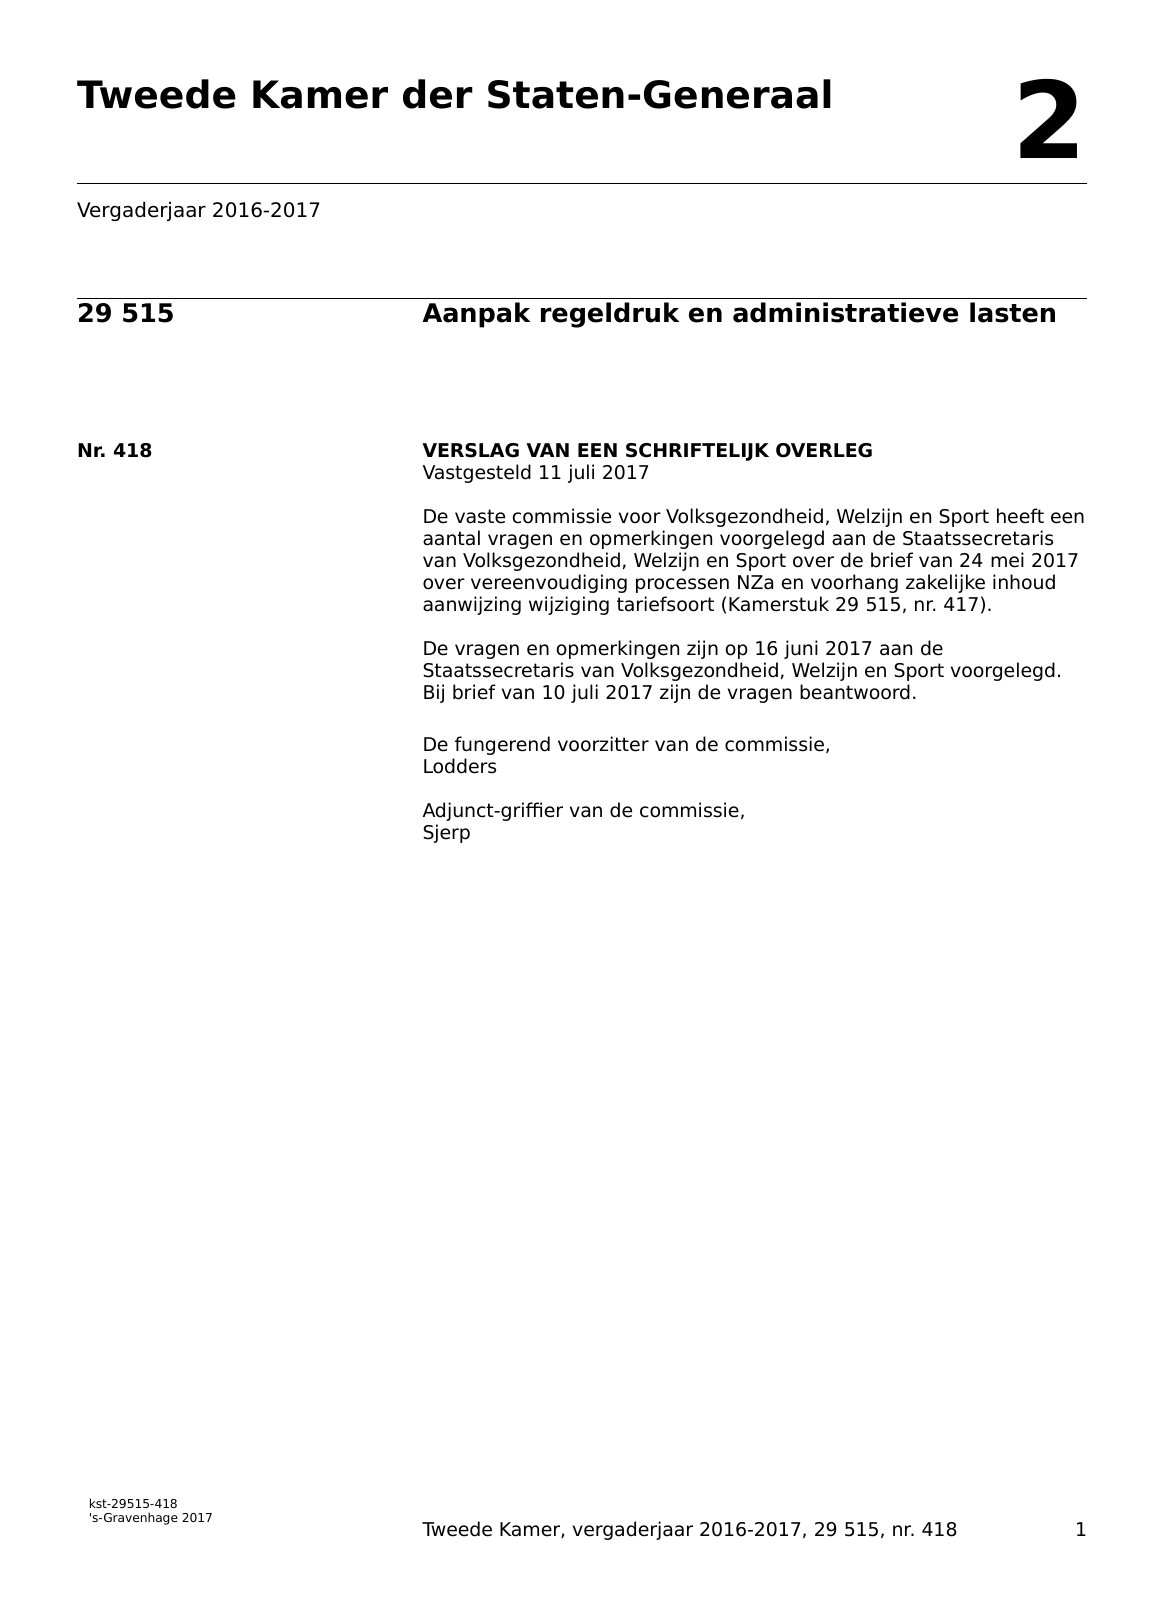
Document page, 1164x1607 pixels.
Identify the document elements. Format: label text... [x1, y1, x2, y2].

text De fungerend voorzitter van de commissie, Lodders [422, 734, 1087, 778]
table_cell Vergaderjaar 2016-2017 [77, 184, 1087, 298]
text 's-Gravenhage 2017 [88, 1511, 323, 1525]
table_header 2 [886, 59, 1087, 183]
subtitle 29 515 Aanpak regeldruk en administratieve lasten [77, 299, 1087, 329]
text De vaste commissie voor Volksgezondheid, Welzijn en Sport heeft een aantal vragen en opmerkingen voorgelegd aan de Staatssecretaris van Volksgezondheid, Welzijn en Sport over de brief van 24 mei 2017 over vereenvoudiging processen NZa en voorhang zakelijke inhoud aanwijzing wijziging tariefsoort (Kamerstuk 29 515, nr. 417). [422, 506, 1087, 616]
text De vragen en opmerkingen zijn op 16 juni 2017 aan de Staatssecretaris van Volksgezondheid, Welzijn en Sport voorgelegd. Bij brief van 10 juli 2017 zijn de vragen beantwoord. [422, 638, 1087, 704]
text Vastgesteld 11 juli 2017 [422, 462, 1087, 484]
table_header Tweede Kamer der Staten-Generaal [77, 59, 886, 183]
text kst-29515-418 [88, 1497, 323, 1511]
text Adjunct-griffier van de commissie, Sjerp [422, 800, 1087, 844]
subtitle Nr. 418 VERSLAG VAN EEN SCHRIFTELIJK OVERLEG [77, 440, 1087, 462]
